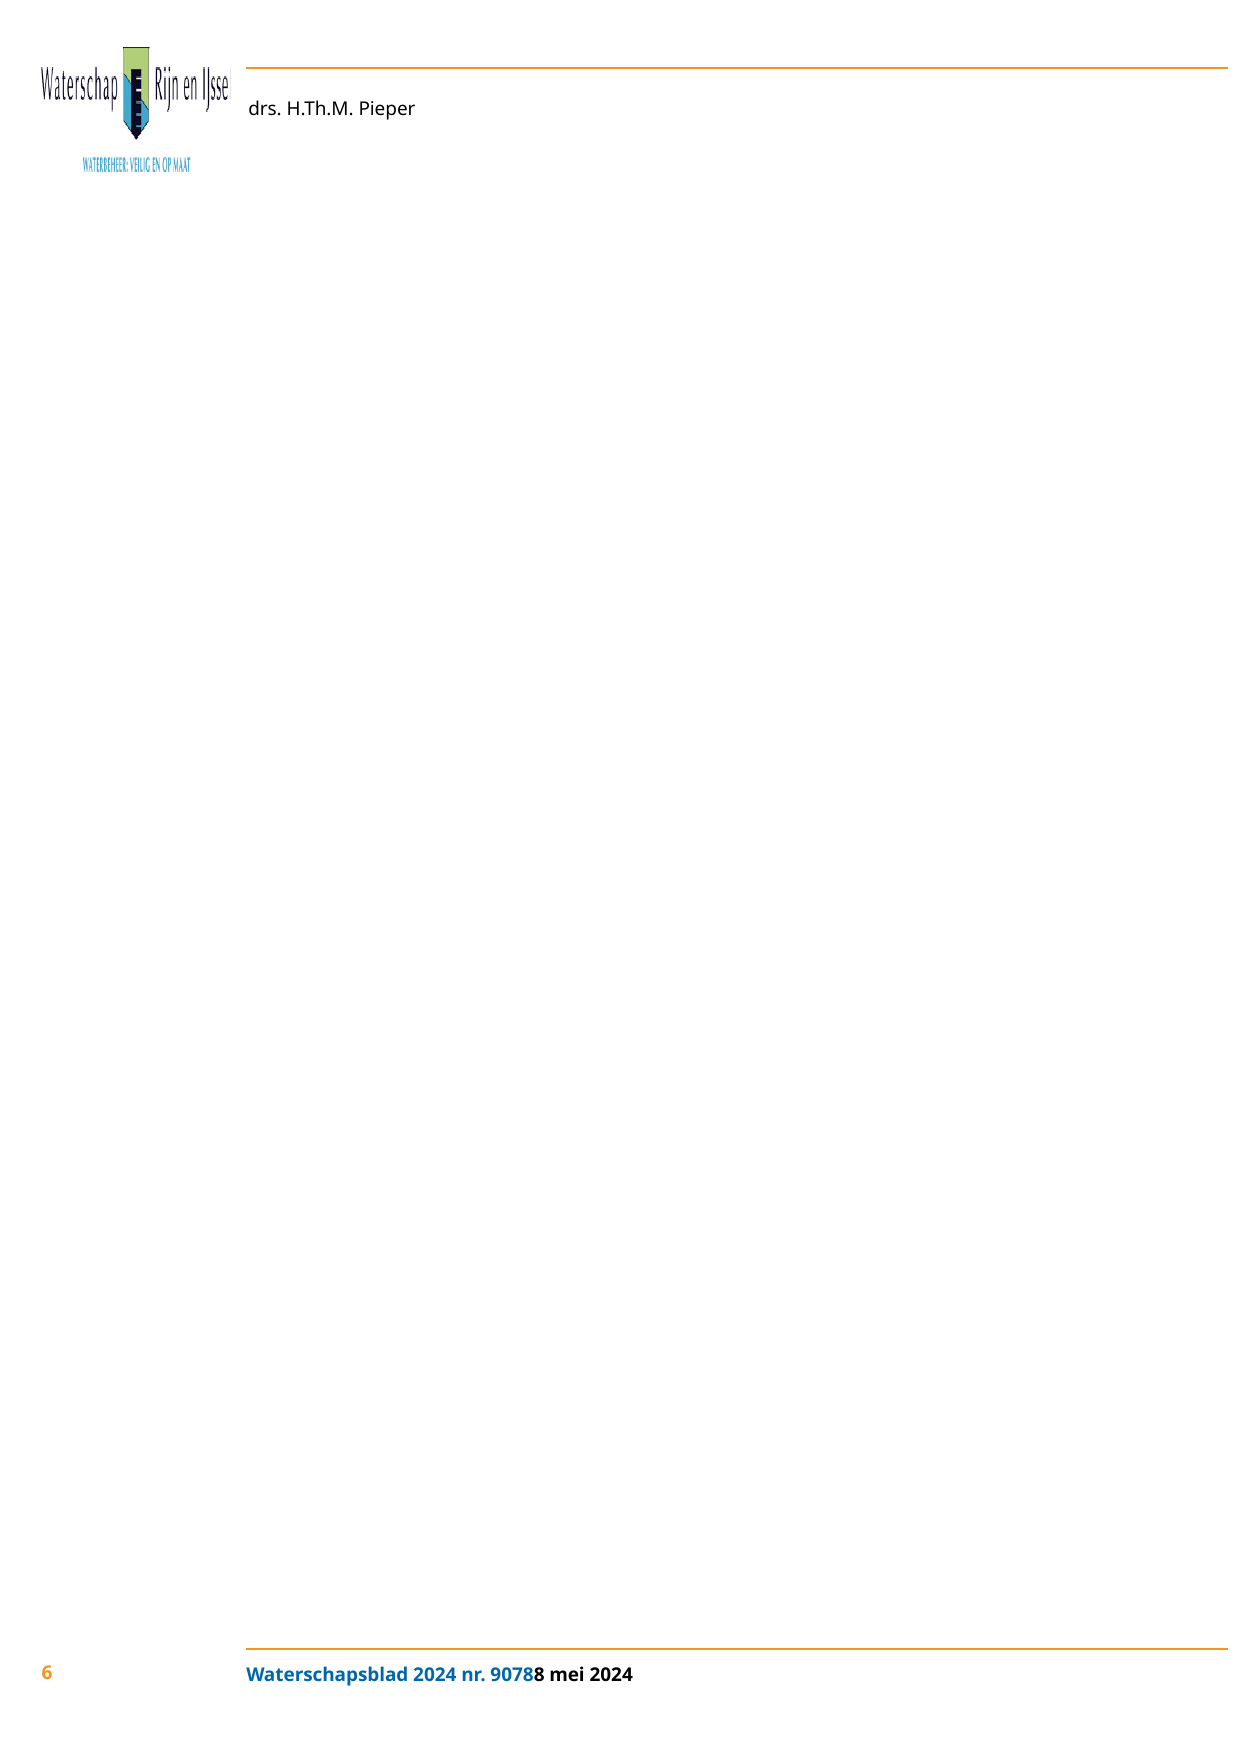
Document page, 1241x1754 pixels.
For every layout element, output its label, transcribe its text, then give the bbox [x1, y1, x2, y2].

text drs. H.Th.M. Pieper [248, 95, 1152, 121]
picture [41, 47, 231, 172]
